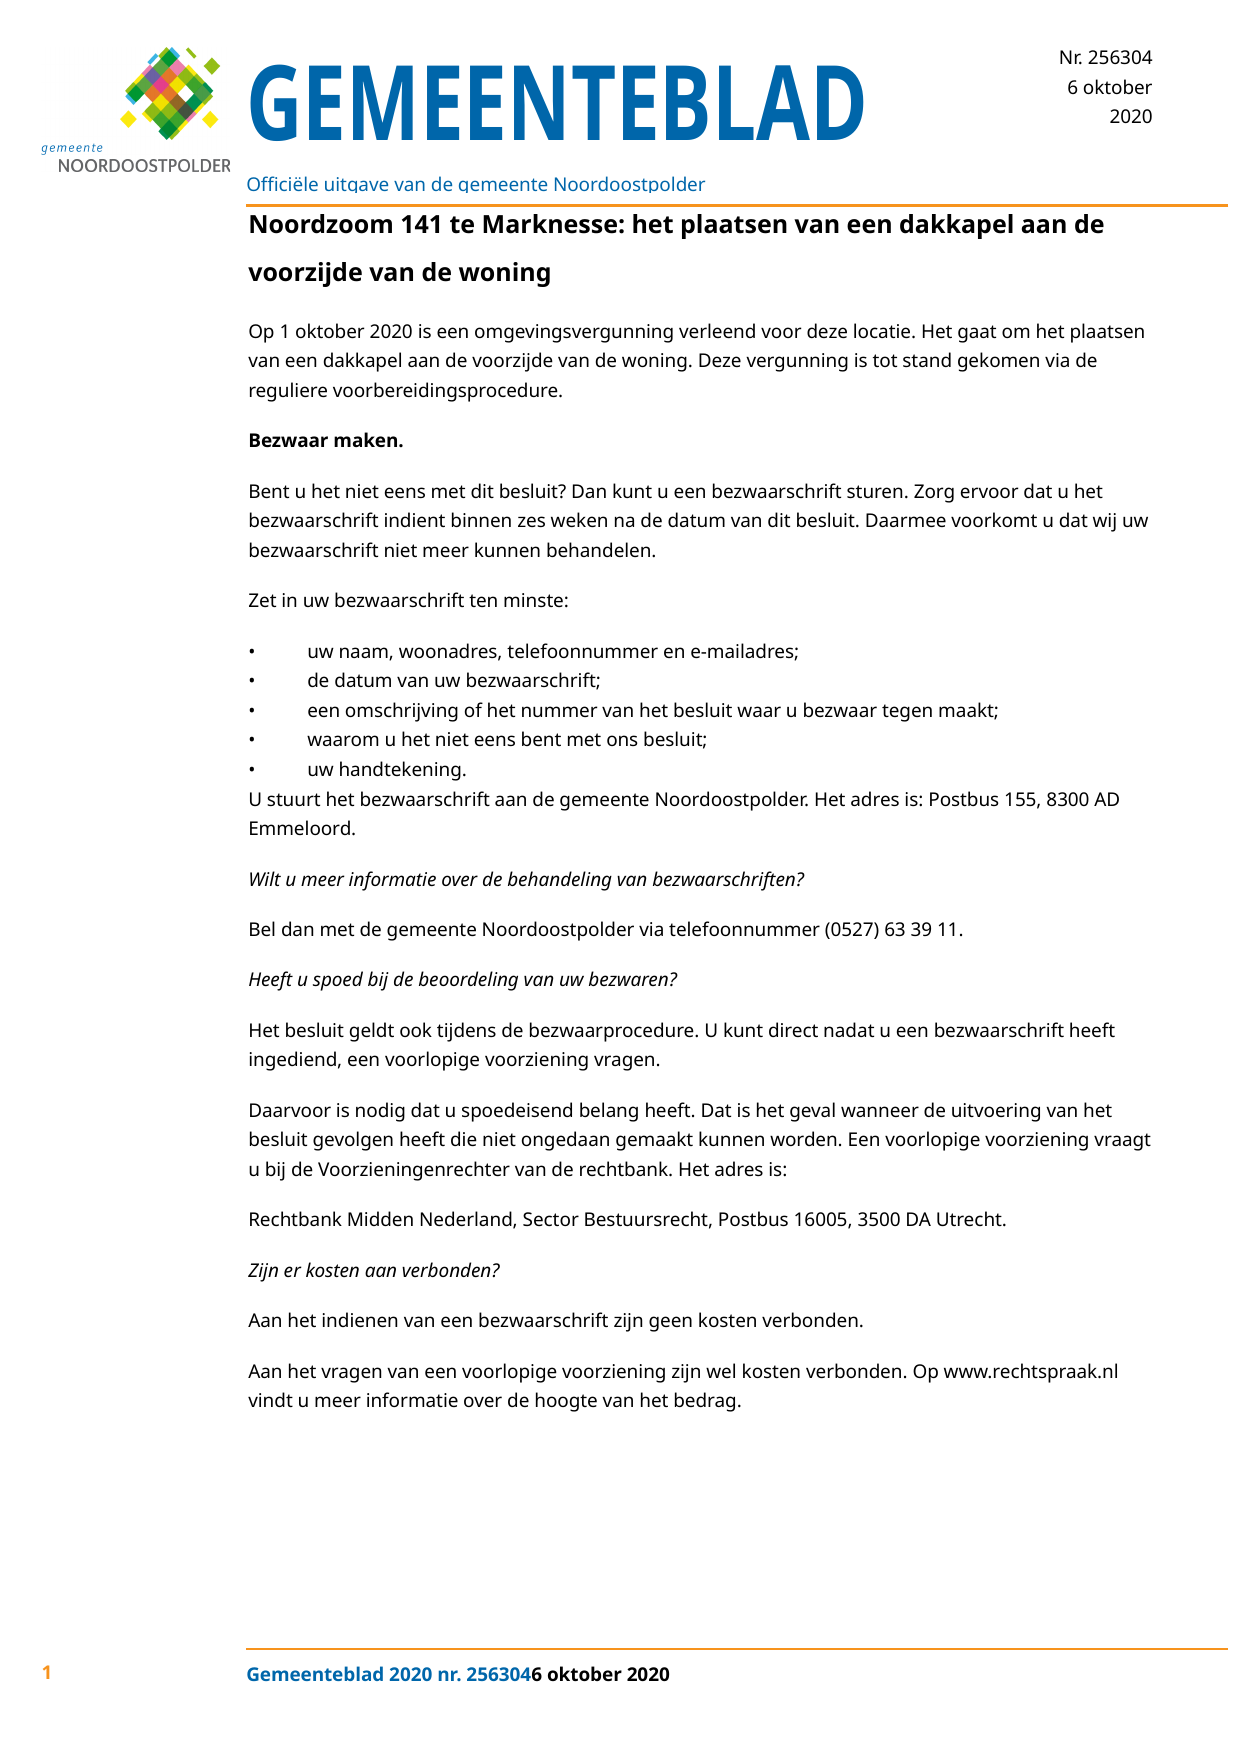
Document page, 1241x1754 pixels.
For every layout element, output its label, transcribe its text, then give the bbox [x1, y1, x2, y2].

list de datum van uw bezwaarschrift; [248, 667, 1152, 693]
text Op 1 oktober 2020 is een omgevingsvergunning verleend voor deze locatie. Het gaat om het plaatsen van een dakkapel aan de voorzijde van de woning. Deze vergunning is tot stand gekomen via de reguliere voorbereidingsprocedure. [248, 318, 1152, 403]
picture [41, 47, 231, 172]
list uw handtekening. [248, 756, 1152, 782]
text Het besluit geldt ook tijdens de bezwaarprocedure. U kunt direct nadat u een bezwaarschrift heeft ingediend, een voorlopige voorziening vragen. [248, 1017, 1152, 1072]
list waarom u het niet eens bent met ons besluit; [248, 727, 1152, 752]
text Daarvoor is nodig dat u spoedeisend belang heeft. Dat is het geval wanneer de uitvoering van het besluit gevolgen heeft die niet ongedaan gemaakt kunnen worden. Een voorlopige voorziening vraagt u bij de Voorzieningenrechter van de rechtbank. Het adres is: [248, 1097, 1152, 1182]
text Aan het vragen van een voorlopige voorziening zijn wel kosten verbonden. Op www.rechtspraak.nl vindt u meer informatie over de hoogte van het bedrag. [248, 1358, 1152, 1413]
text Bent u het niet eens met dit besluit? Dan kunt u een bezwaarschrift sturen. Zorg ervoor dat u het bezwaarschrift indient binnen zes weken na de datum van dit besluit. Daarmee voorkomt u dat wij uw bezwaarschrift niet meer kunnen behandelen. [248, 478, 1152, 563]
text Noordzoom 141 te Marknesse: het plaatsen van een dakkapel aan de voorzijde van de woning [248, 207, 1152, 288]
list een omschrijving of het nummer van het besluit waar u bezwaar tegen maakt; [248, 697, 1152, 723]
text Bezwaar maken. [248, 427, 1152, 453]
text Zijn er kosten aan verbonden? [248, 1257, 1152, 1283]
text Zet in uw bezwaarschrift ten minste: [248, 587, 1152, 613]
text Wilt u meer informatie over de behandeling van bezwaarschriften? [248, 866, 1152, 892]
list uw naam, woonadres, telefoonnummer en e-mailadres; [248, 638, 1152, 664]
text Bel dan met de gemeente Noordoostpolder via telefoonnummer (0527) 63 39 11. [248, 916, 1152, 942]
text Rechtbank Midden Nederland, Sector Bestuursrecht, Postbus 16005, 3500 DA Utrecht. [248, 1207, 1152, 1232]
text Aan het indienen van een bezwaarschrift zijn geen kosten verbonden. [248, 1307, 1152, 1333]
text Heeft u spoed bij de beoordeling van uw bezwaren? [248, 967, 1152, 992]
text U stuurt het bezwaarschrift aan de gemeente Noordoostpolder. Het adres is: Postbus 155, 8300 AD Emmeloord. [248, 786, 1152, 841]
